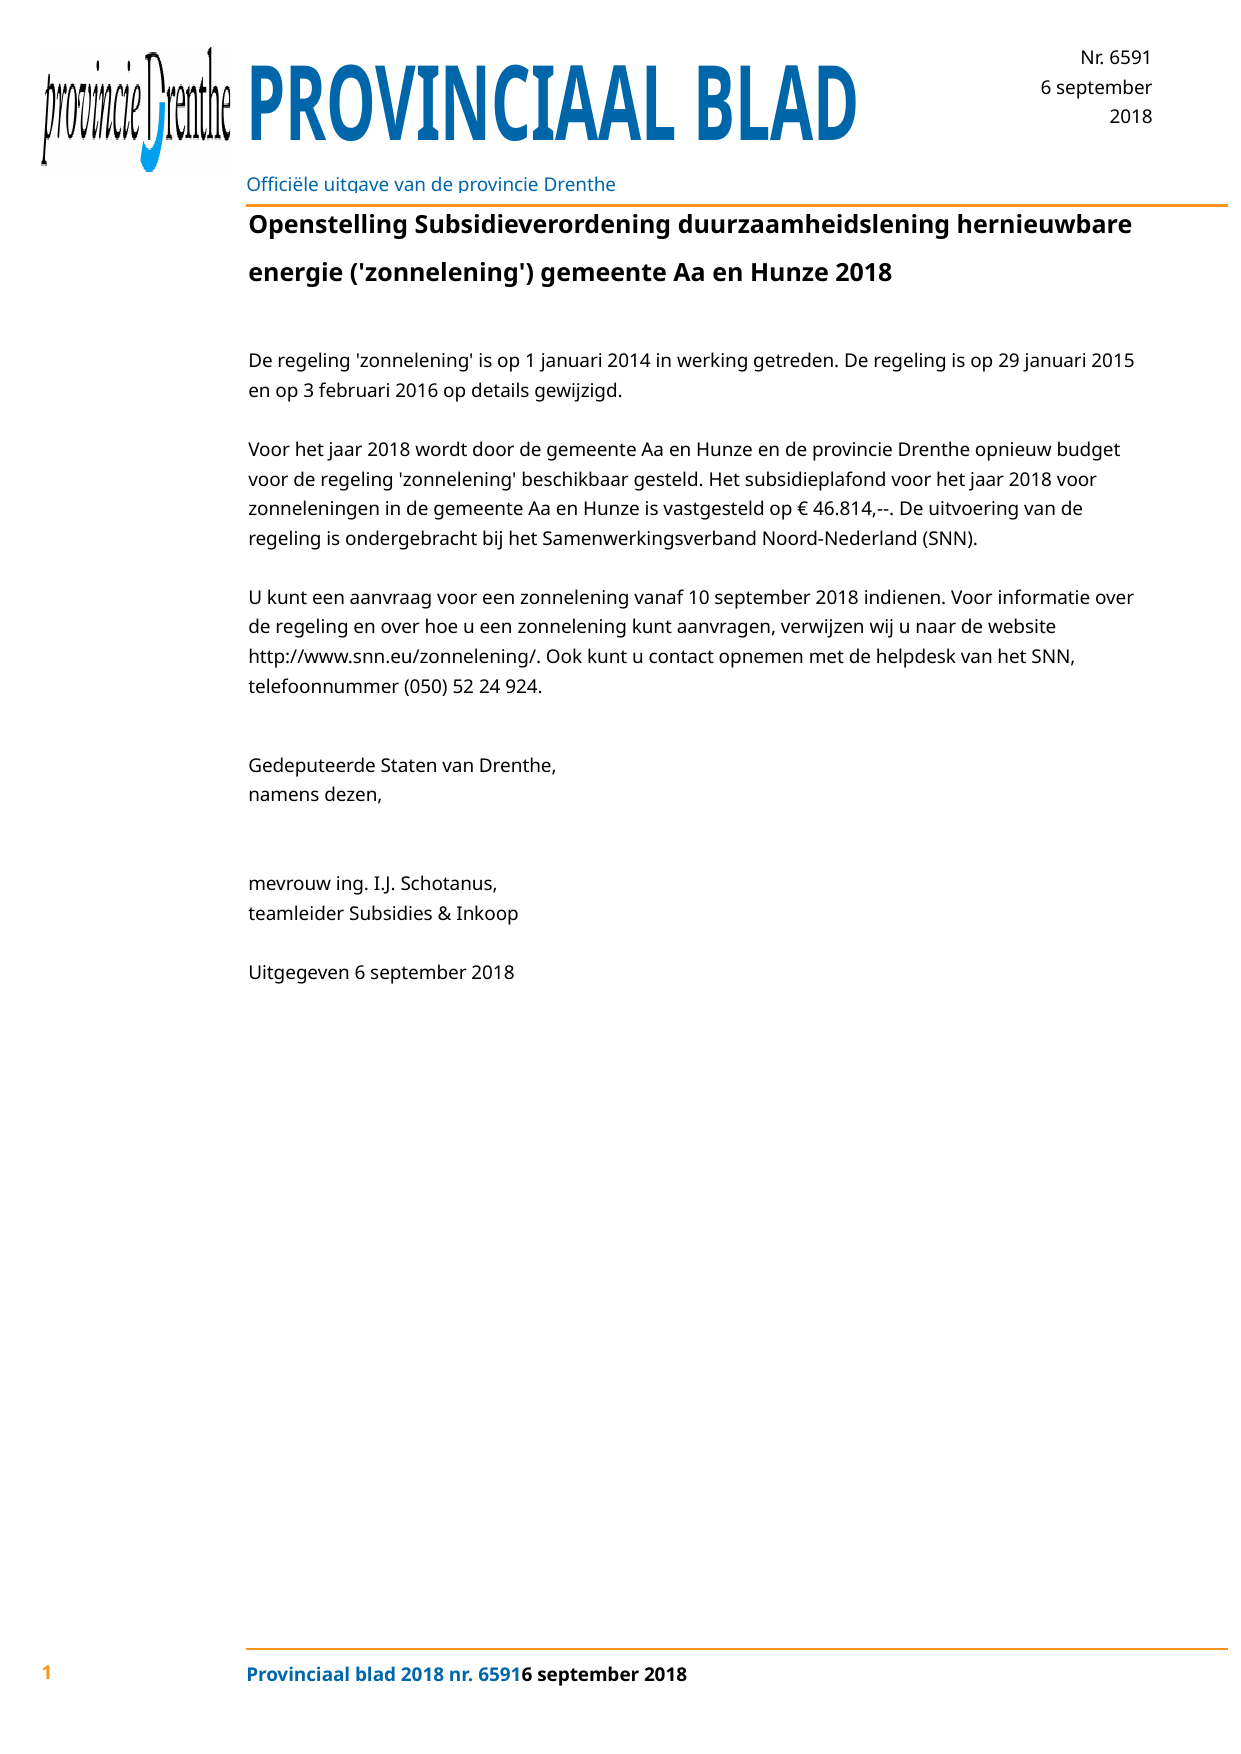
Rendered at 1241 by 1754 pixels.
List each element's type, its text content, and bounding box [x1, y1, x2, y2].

text Openstelling Subsidieverordening duurzaamheidslening hernieuwbare energie ('zonnelening') gemeente Aa en Hunze 2018 [248, 207, 1152, 288]
text U kunt een aanvraag voor een zonnelening vanaf 10 september 2018 indienen. Voor informatie over de regeling en over hoe u een zonnelening kunt aanvragen, verwijzen wij u naar de website http://www.snn.eu/zonnelening/. Ook kunt u contact opnemen met de helpdesk van het SNN, telefoonnummer (050) 52 24 924. [248, 584, 1152, 699]
text De regeling 'zonnelening' is op 1 januari 2014 in werking getreden. De regeling is op 29 januari 2015 en op 3 februari 2016 op details gewijzigd. [248, 347, 1152, 403]
text Uitgegeven 6 september 2018 [248, 959, 1152, 984]
text mevrouw ing. I.J. Schotanus, [248, 870, 1152, 896]
text Gedeputeerde Staten van Drenthe, [248, 752, 1152, 777]
picture [41, 47, 231, 172]
text namens dezen, [248, 781, 1152, 807]
text teamleider Subsidies & Inkoop [248, 900, 1152, 925]
text Voor het jaar 2018 wordt door de gemeente Aa en Hunze en de provincie Drenthe opnieuw budget voor de regeling 'zonnelening' beschikbaar gesteld. Het subsidieplafond voor het jaar 2018 voor zonneleningen in de gemeente Aa en Hunze is vastgesteld op € 46.814,--. De uitvoering van de regeling is ondergebracht bij het Samenwerkingsverband Noord-Nederland (SNN). [248, 436, 1152, 551]
